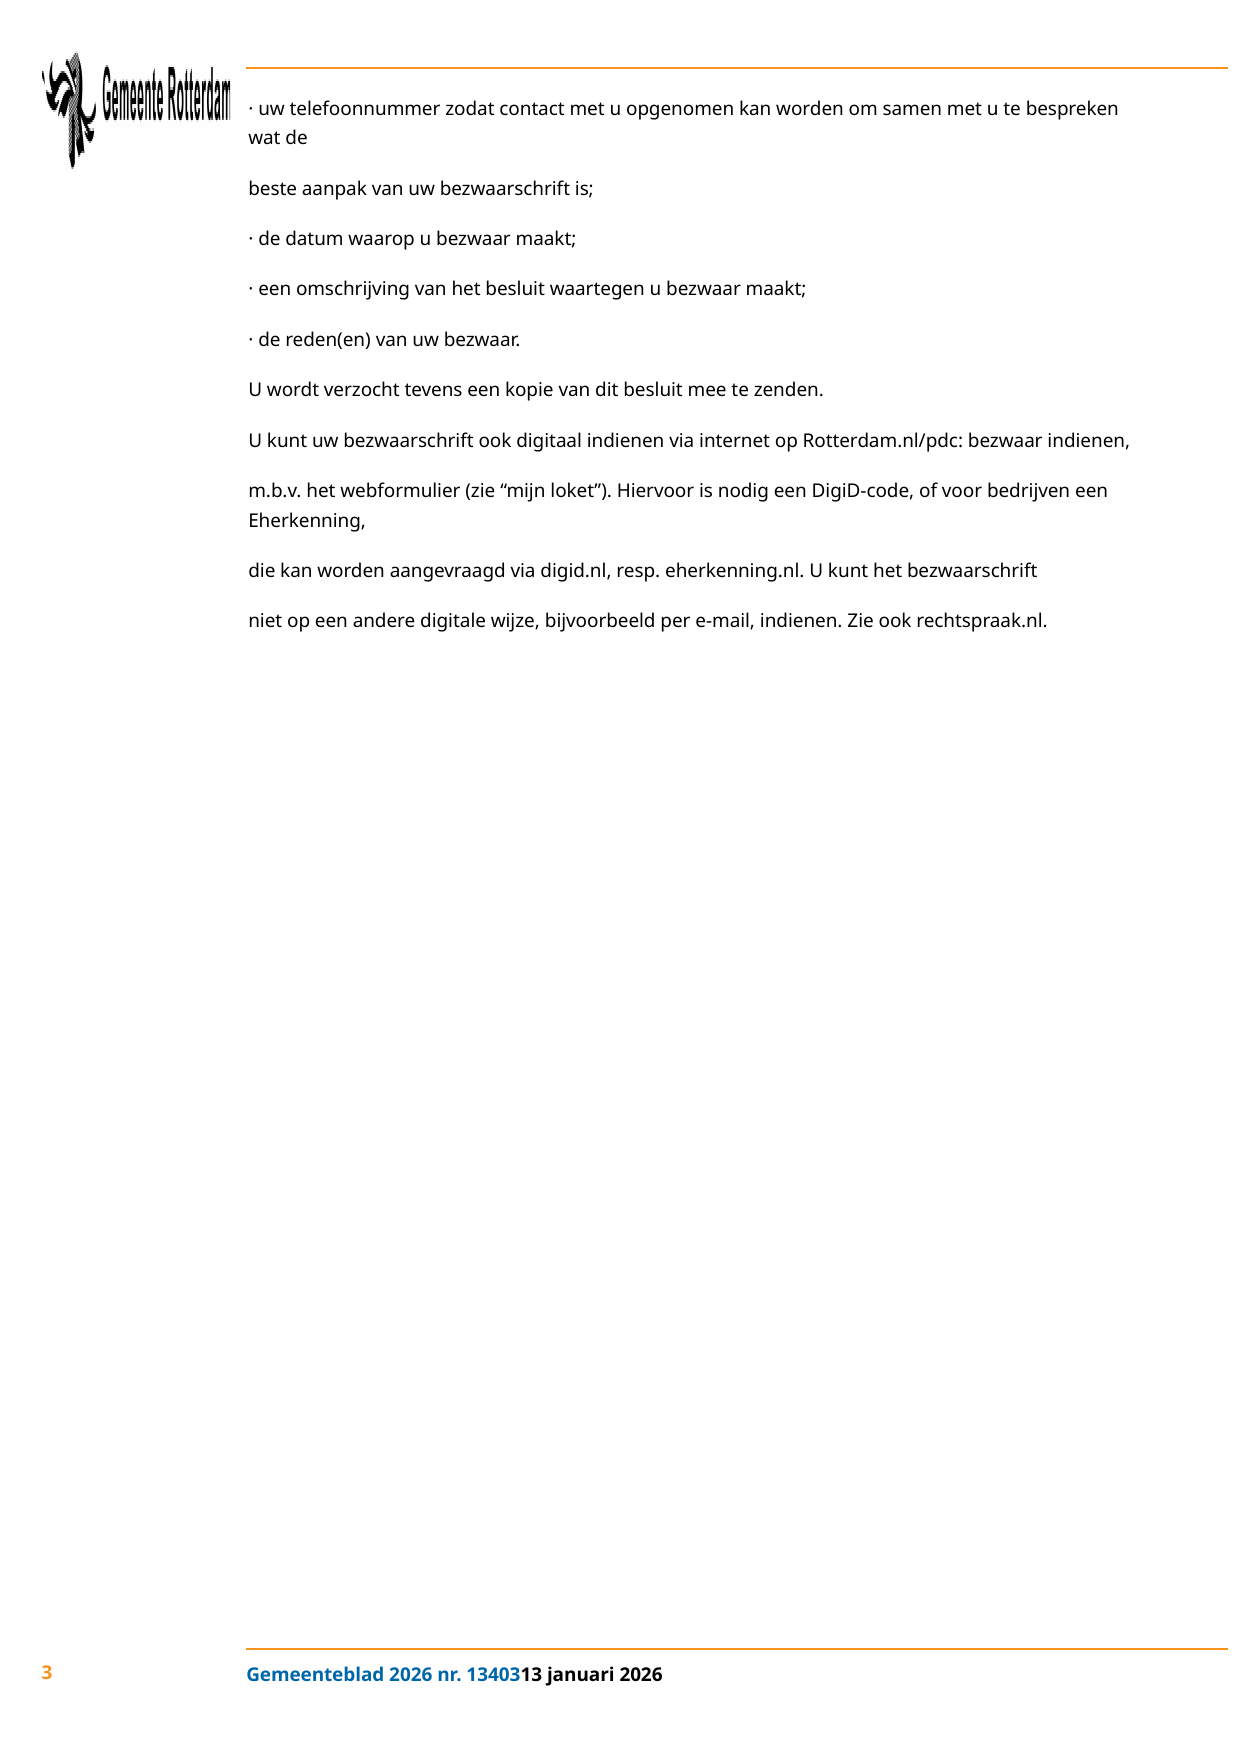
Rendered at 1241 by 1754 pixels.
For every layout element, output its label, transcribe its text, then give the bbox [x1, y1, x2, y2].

text beste aanpak van uw bezwaarschrift is; [248, 175, 1152, 201]
picture [41, 47, 231, 172]
text · de reden(en) van uw bezwaar. [248, 326, 1152, 352]
text · een omschrijving van het besluit waartegen u bezwaar maakt; [248, 276, 1152, 301]
text die kan worden aangevraagd via digid.nl, resp. eherkenning.nl. U kunt het bezwaarschrift [248, 557, 1152, 583]
text U kunt uw bezwaarschrift ook digitaal indienen via internet op Rotterdam.nl/pdc: bezwaar indienen, [248, 427, 1152, 453]
text U wordt verzocht tevens een kopie van dit besluit mee te zenden. [248, 376, 1152, 402]
text · de datum waarop u bezwaar maakt; [248, 225, 1152, 251]
text · uw telefoonnummer zodat contact met u opgenomen kan worden om samen met u te bespreken wat de [248, 95, 1152, 150]
text niet op een andere digitale wijze, bijvoorbeeld per e-mail, indienen. Zie ook rechtspraak.nl. [248, 608, 1152, 633]
text m.b.v. het webformulier (zie “mijn loket”). Hiervoor is nodig een DigiD-code, of voor bedrijven een Eherkenning, [248, 477, 1152, 533]
